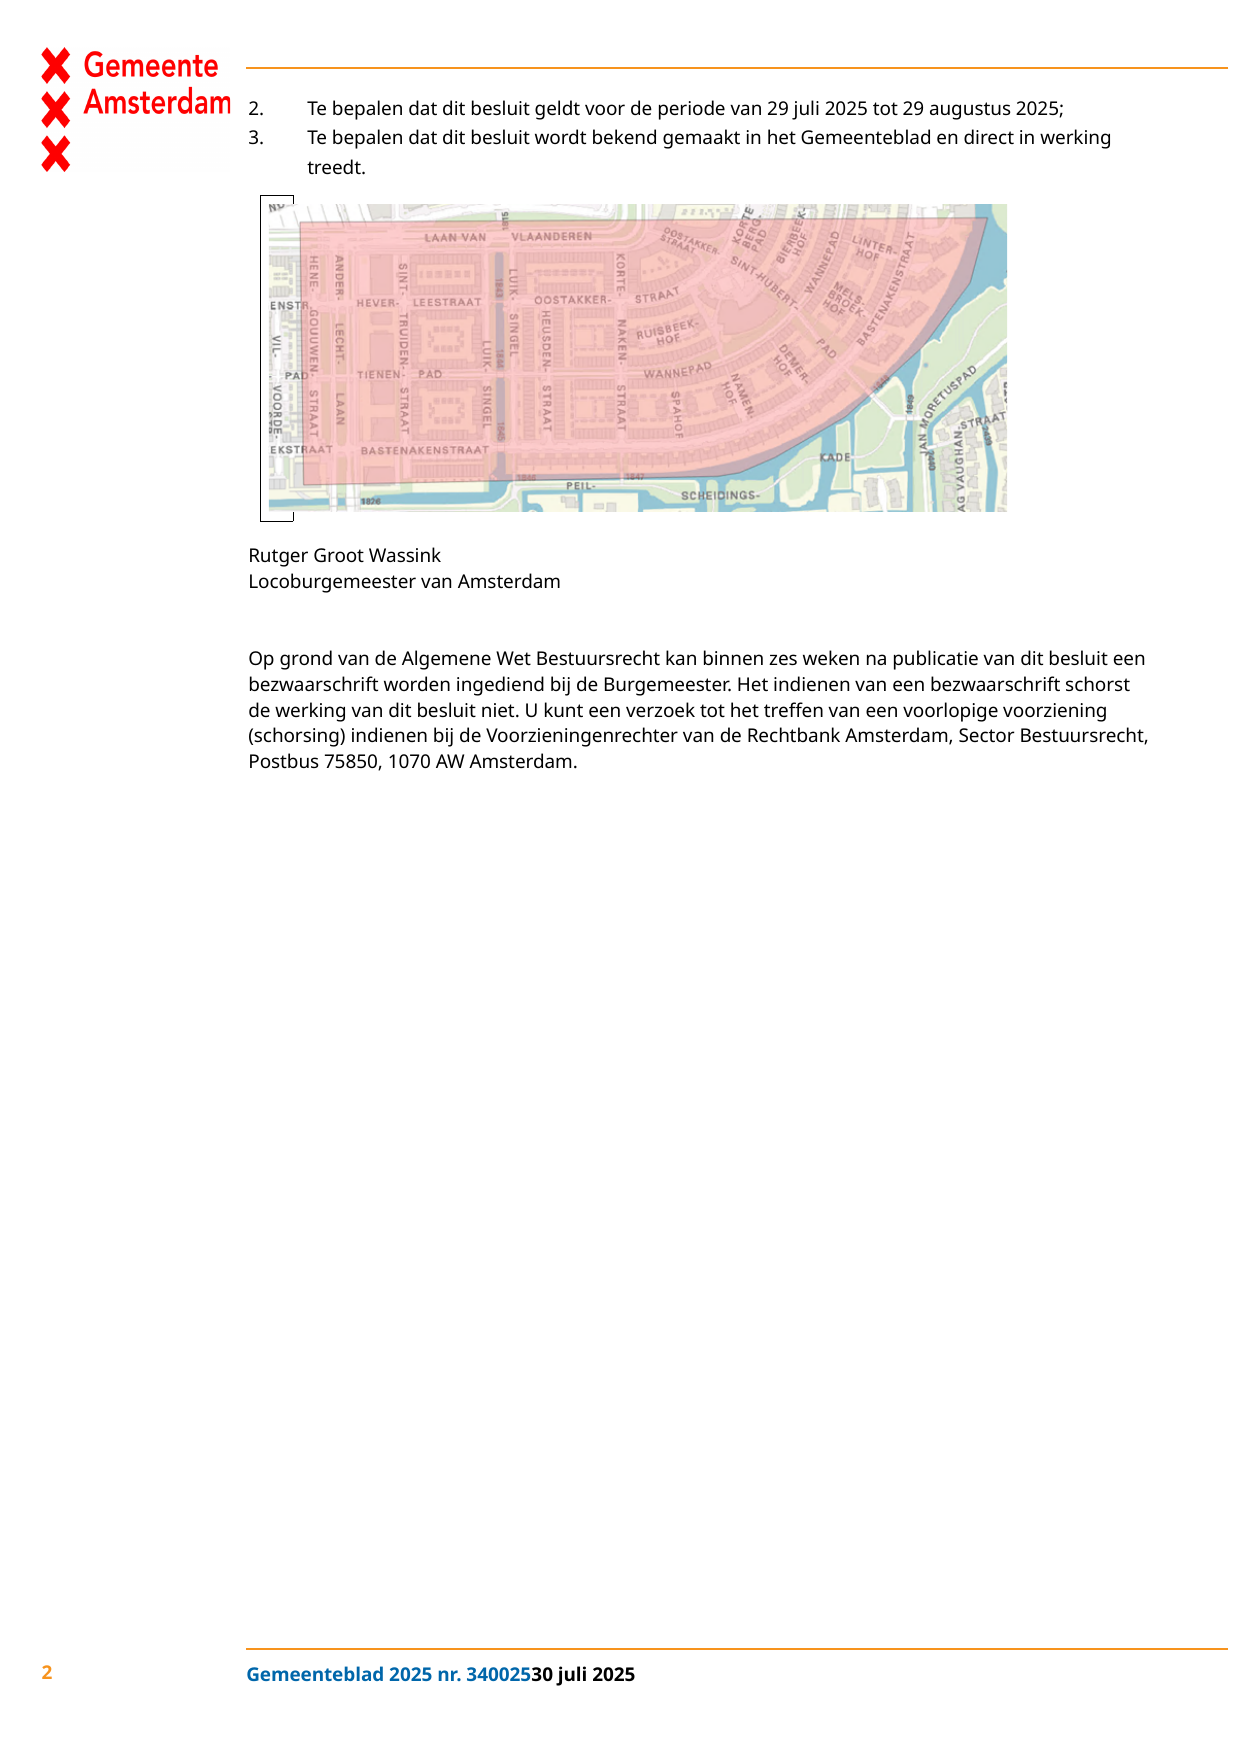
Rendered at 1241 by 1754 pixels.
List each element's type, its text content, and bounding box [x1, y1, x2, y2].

text Op grond van de Algemene Wet Bestuursrecht kan binnen zes weken na publicatie van dit besluit een bezwaarschrift worden ingediend bij de Burgemeester. Het indienen van een bezwaarschrift schorst de werking van dit besluit niet. U kunt een verzoek tot het treffen van een voorlopige voorziening (schorsing) indienen bij de Voorzieningenrechter van de Rechtbank Amsterdam, Sector Bestuursrecht, Postbus 75850, 1070 AW Amsterdam. [248, 645, 1152, 774]
list Te bepalen dat dit besluit wordt bekend gemaakt in het Gemeenteblad en direct in werking treedt. [248, 124, 1152, 180]
picture [268, 204, 1008, 512]
text Rutger Groot Wassink [248, 542, 1152, 568]
picture [41, 47, 231, 172]
text Locoburgemeester van Amsterdam [248, 568, 1152, 594]
list Te bepalen dat dit besluit geldt voor de periode van 29 juli 2025 tot 29 augustus 2025; [248, 95, 1152, 121]
